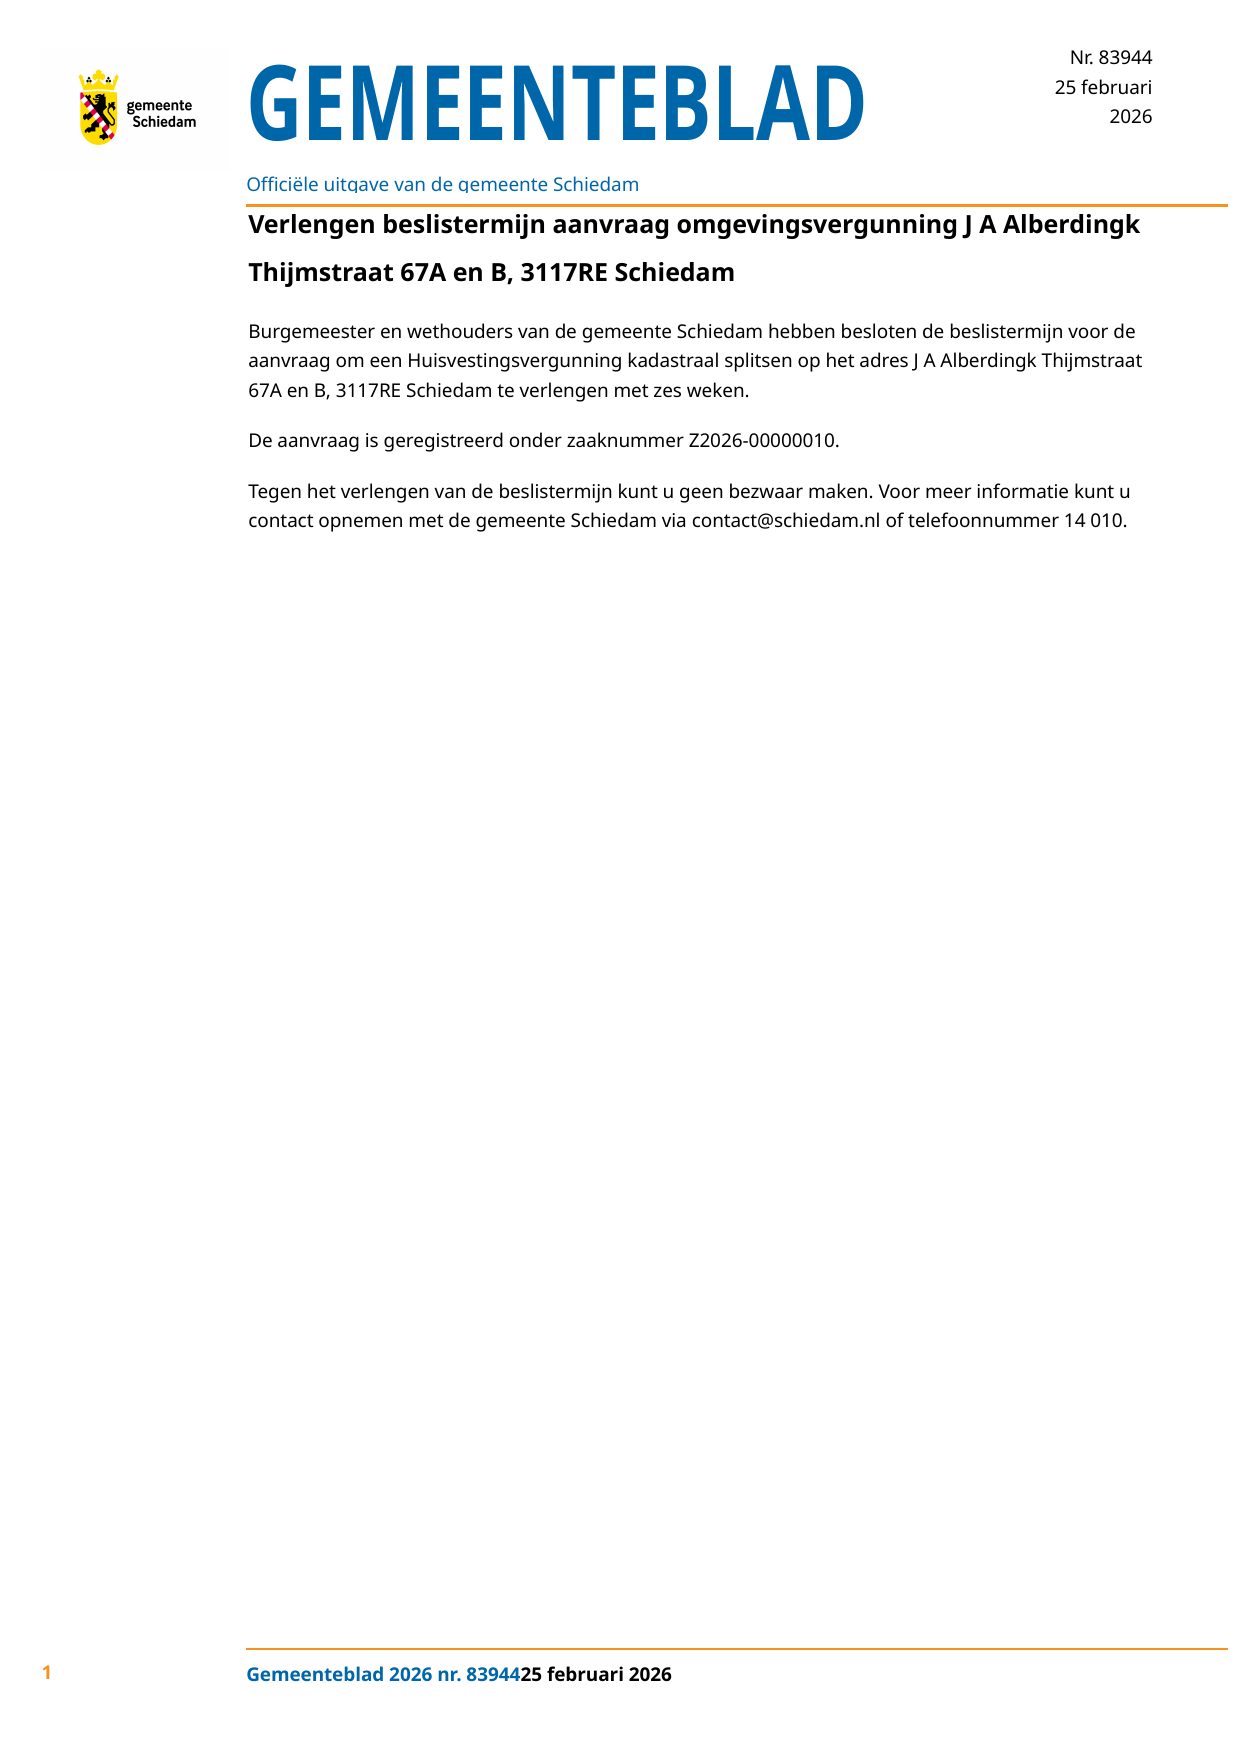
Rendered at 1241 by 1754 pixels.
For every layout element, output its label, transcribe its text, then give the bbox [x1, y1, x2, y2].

text Tegen het verlengen van de beslistermijn kunt u geen bezwaar maken. Voor meer informatie kunt u contact opnemen met de gemeente Schiedam via contact@schiedam.nl of telefoonnummer 14 010. [248, 478, 1152, 533]
text De aanvraag is geregistreerd onder zaaknummer Z2026-00000010. [248, 427, 1152, 453]
picture [41, 47, 231, 172]
text Burgemeester en wethouders van de gemeente Schiedam hebben besloten de beslistermijn voor de aanvraag om een Huisvestingsvergunning kadastraal splitsen op het adres J A Alberdingk Thijmstraat 67A en B, 3117RE Schiedam te verlengen met zes weken. [248, 318, 1152, 403]
text Verlengen beslistermijn aanvraag omgevingsvergunning J A Alberdingk Thijmstraat 67A en B, 3117RE Schiedam [248, 207, 1152, 288]
